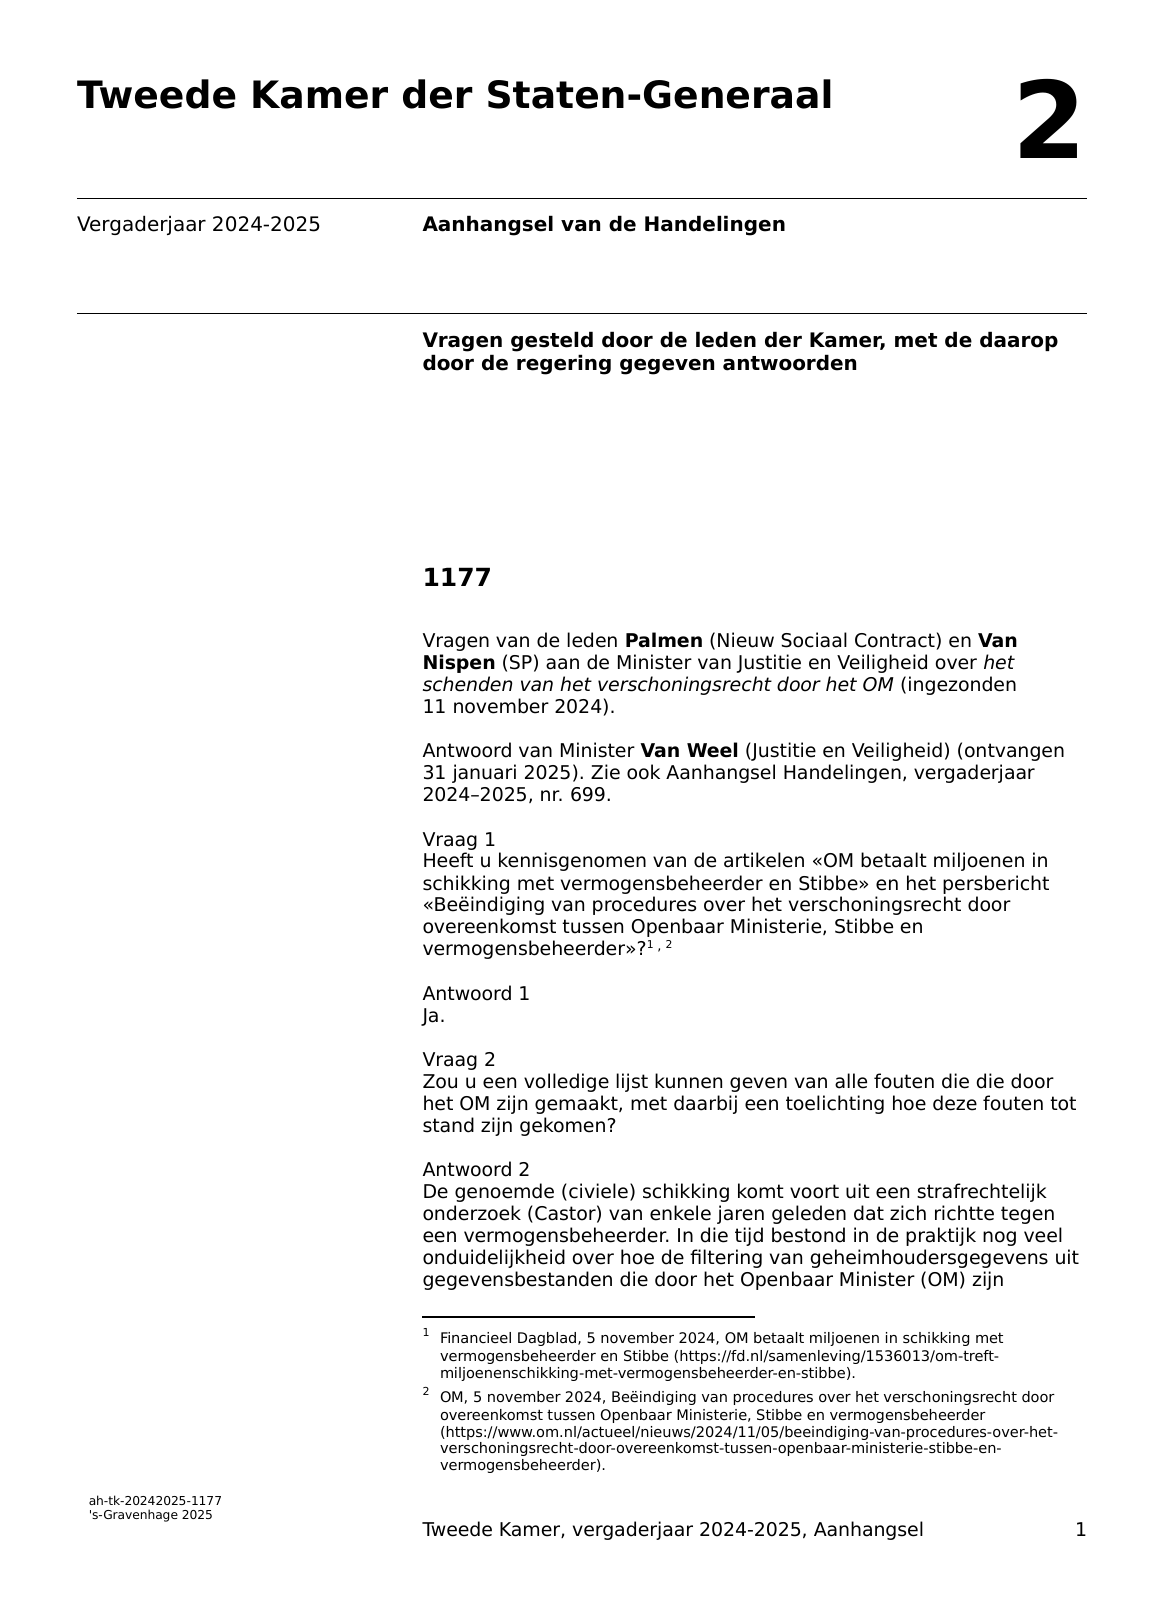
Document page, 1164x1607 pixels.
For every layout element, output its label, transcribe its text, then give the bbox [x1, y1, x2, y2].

table_cell [77, 314, 422, 375]
text Heeft u kennisgenomen van de artikelen «OM betaalt miljoenen in schikking met vermogensbeheerder en Stibbe» en het persbericht «Beëindiging van procedures over het verschoningsrecht door overeenkomst tussen Openbaar Ministerie, Stibbe en vermogensbeheerder»?, [422, 850, 1087, 960]
table_header Tweede Kamer der Staten-Generaal [77, 59, 886, 198]
text Vraag 1 [422, 828, 1087, 850]
table_cell Vergaderjaar 2024-2025 [77, 199, 422, 313]
text Antwoord van Minister Van Weel (Justitie en Veiligheid) (ontvangen 31 januari 2025). Zie ook Aanhangsel Handelingen, vergaderjaar 2024–2025, nr. 699. [422, 740, 1087, 806]
table_header 2 [886, 59, 1087, 198]
table_cell Aanhangsel van de Handelingen [422, 199, 1087, 313]
table_cell Vragen gesteld door de leden der Kamer, met de daarop door de regering gegeven antwoorden [422, 314, 1087, 375]
text Zou u een volledige lijst kunnen geven van alle fouten die die door het OM zijn gemaakt, met daarbij een toelichting hoe deze fouten tot stand zijn gekomen? [422, 1071, 1087, 1137]
text Antwoord 2 [422, 1159, 1087, 1181]
text Financieel Dagblad, 5 november 2024, OM betaalt miljoenen in schikking met vermogensbeheerder en Stibbe (https://fd.nl/samenleving/1536013/om-treft-miljoenenschikking-met-vermogensbeheerder-en-stibbe). [422, 1326, 1087, 1382]
text Vraag 2 [422, 1049, 1087, 1071]
text OM, 5 november 2024, Beëindiging van procedures over het verschoningsrecht door overeenkomst tussen Openbaar Ministerie, Stibbe en vermogensbeheerder (https://www.om.nl/actueel/nieuws/2024/11/05/beeindiging-van-procedures-over-het-verschoningsrecht-door-overeenkomst-tussen-openbaar-ministerie-stibbe-en-vermogensbeheerder). [422, 1385, 1087, 1474]
text ah-tk-20242025-1177 [88, 1494, 323, 1508]
text Antwoord 1 [422, 982, 1087, 1004]
text 's-Gravenhage 2025 [88, 1508, 323, 1522]
text 1177 [422, 563, 1087, 592]
text Ja. [422, 1004, 1087, 1026]
text Vragen van de leden Palmen (Nieuw Sociaal Contract) en Van Nispen (SP) aan de Minister van Justitie en Veiligheid over het schenden van het verschoningsrecht door het OM (ingezonden 11 november 2024). [422, 630, 1087, 718]
text De genoemde (civiele) schikking komt voort uit een strafrechtelijk onderzoek (Castor) van enkele jaren geleden dat zich richtte tegen een vermogensbeheerder. In die tijd bestond in de praktijk nog veel onduidelijkheid over hoe de filtering van geheimhoudersgegevens uit gegevensbestanden die door het Openbaar Minister (OM) zijn [422, 1181, 1087, 1291]
